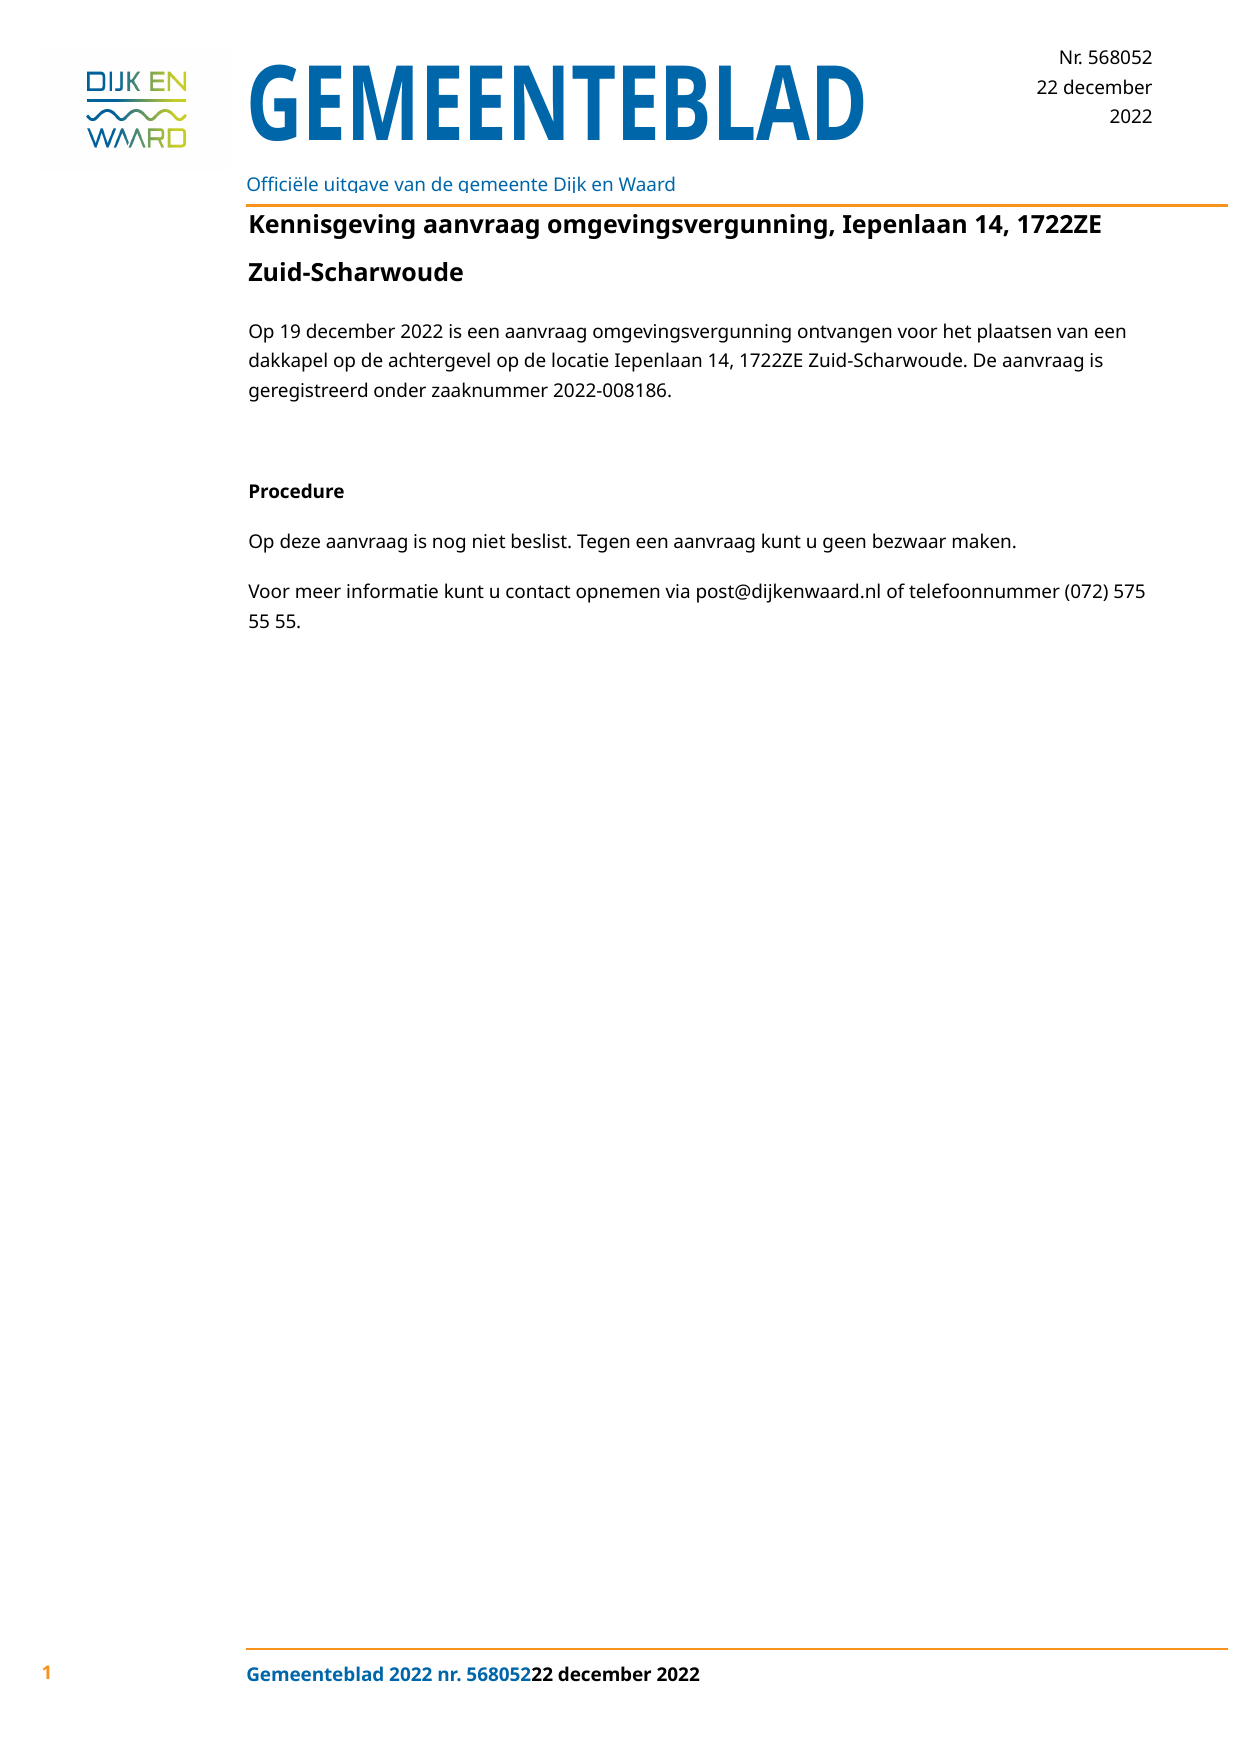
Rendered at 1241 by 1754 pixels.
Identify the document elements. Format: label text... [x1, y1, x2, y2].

text Op deze aanvraag is nog niet beslist. Tegen een aanvraag kunt u geen bezwaar maken. [248, 528, 1152, 554]
text Voor meer informatie kunt u contact opnemen via post@dijkenwaard.nl of telefoonnummer (072) 575 55 55. [248, 579, 1152, 634]
text Procedure [248, 478, 1152, 504]
text Op 19 december 2022 is een aanvraag omgevingsvergunning ontvangen voor het plaatsen van een dakkapel op de achtergevel op de locatie Iepenlaan 14, 1722ZE Zuid-Scharwoude. De aanvraag is geregistreerd onder zaaknummer 2022-008186. [248, 318, 1152, 403]
text Kennisgeving aanvraag omgevingsvergunning, Iepenlaan 14, 1722ZE Zuid-Scharwoude [248, 207, 1152, 288]
picture [41, 47, 231, 172]
